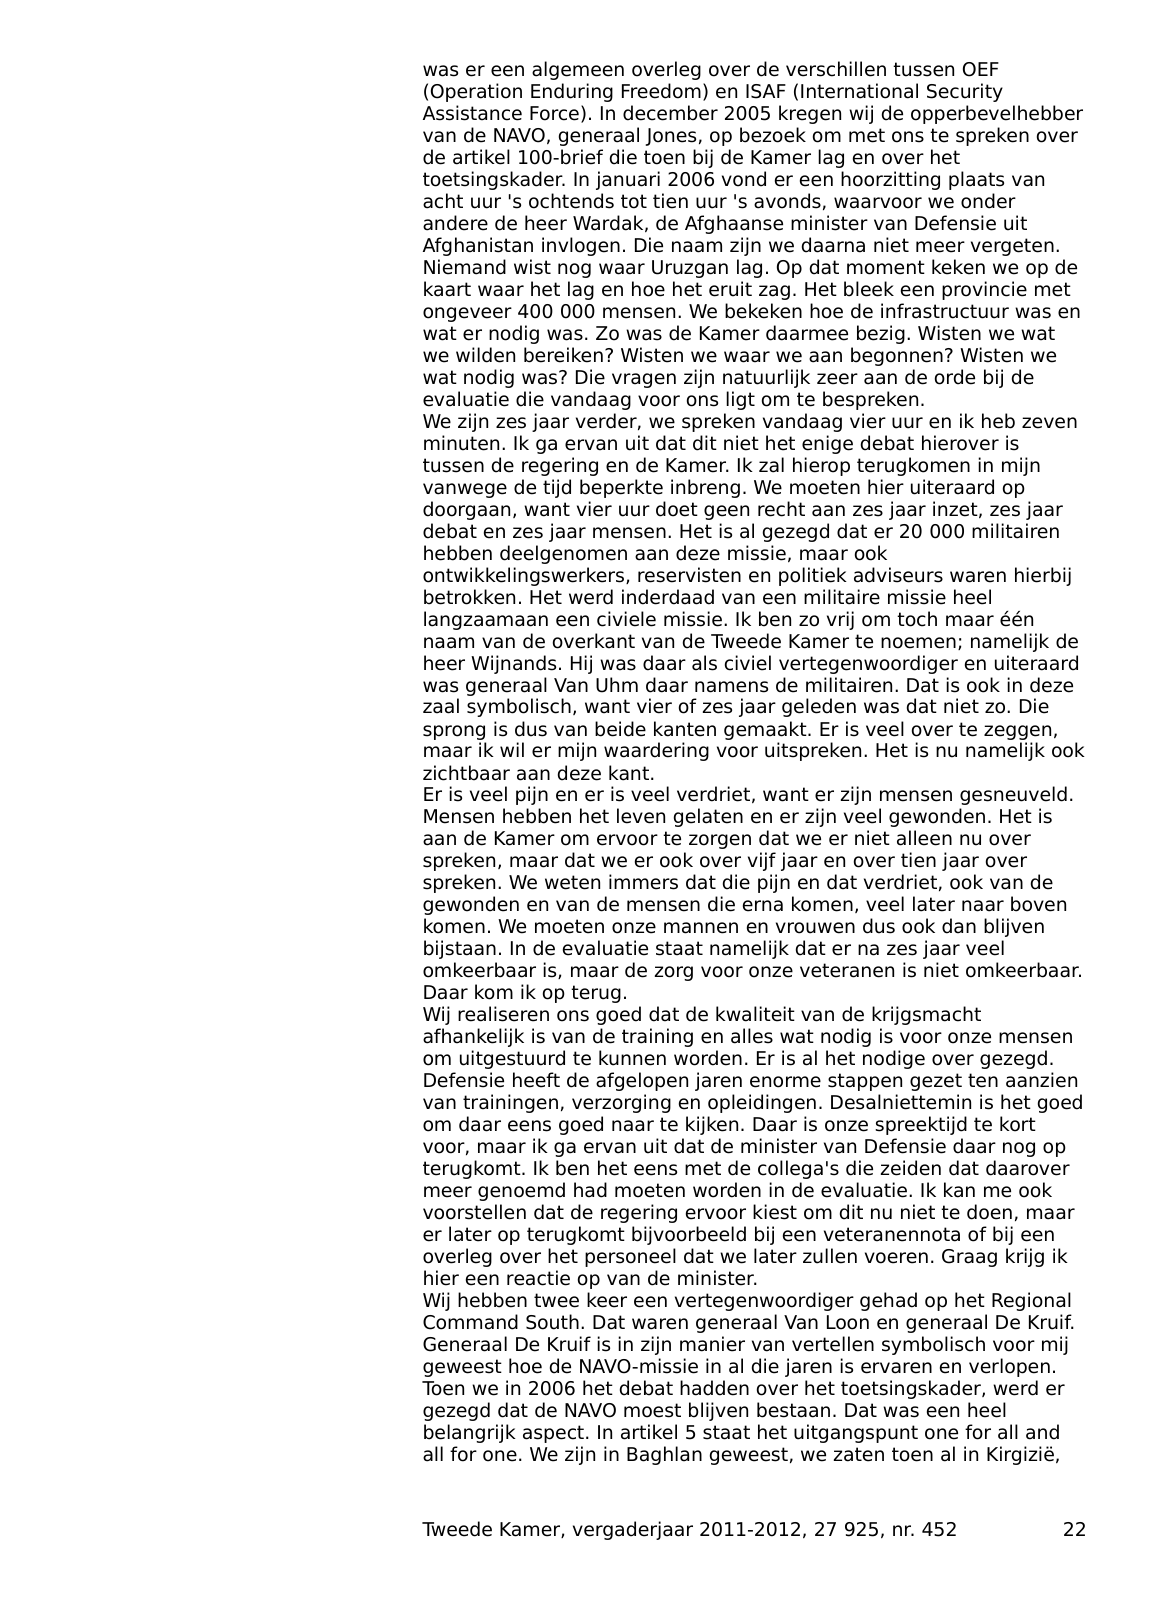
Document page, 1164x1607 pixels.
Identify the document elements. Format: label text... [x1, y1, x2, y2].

text Toen we in 2006 het debat hadden over het toetsingskader, werd er gezegd dat de NAVO moest blijven bestaan. Dat was een heel belangrijk aspect. In artikel 5 staat het uitgangspunt one for all and all for one. We zijn in Baghlan geweest, we zaten toen al in Kirgizië, [422, 1378, 1087, 1466]
text was er een algemeen overleg over de verschillen tussen OEF (Operation Enduring Freedom) en ISAF (International Security Assistance Force). In december 2005 kregen wij de opperbevelhebber van de NAVO, generaal Jones, op bezoek om met ons te spreken over de artikel 100-brief die toen bij de Kamer lag en over het toetsingskader. In januari 2006 vond er een hoorzitting plaats van acht uur 's ochtends tot tien uur 's avonds, waarvoor we onder andere de heer Wardak, de Afghaanse minister van Defensie uit Afghanistan invlogen. Die naam zijn we daarna niet meer vergeten. Niemand wist nog waar Uruzgan lag. Op dat moment keken we op de kaart waar het lag en hoe het eruit zag. Het bleek een provincie met ongeveer 400 000 mensen. We bekeken hoe de infrastructuur was en wat er nodig was. Zo was de Kamer daarmee bezig. Wisten we wat we wilden bereiken? Wisten we waar we aan begonnen? Wisten we wat nodig was? Die vragen zijn natuurlijk zeer aan de orde bij de evaluatie die vandaag voor ons ligt om te bespreken. [422, 59, 1087, 411]
text Wij hebben twee keer een vertegenwoordiger gehad op het Regional Command South. Dat waren generaal Van Loon en generaal De Kruif. Generaal De Kruif is in zijn manier van vertellen symbolisch voor mij geweest hoe de NAVO-missie in al die jaren is ervaren en verlopen. [422, 1290, 1087, 1378]
text We zijn zes jaar verder, we spreken vandaag vier uur en ik heb zeven minuten. Ik ga ervan uit dat dit niet het enige debat hierover is tussen de regering en de Kamer. Ik zal hierop terugkomen in mijn vanwege de tijd beperkte inbreng. We moeten hier uiteraard op doorgaan, want vier uur doet geen recht aan zes jaar inzet, zes jaar debat en zes jaar mensen. Het is al gezegd dat er 20 000 militairen hebben deelgenomen aan deze missie, maar ook ontwikkelingswerkers, reservisten en politiek adviseurs waren hierbij betrokken. Het werd inderdaad van een militaire missie heel langzaamaan een civiele missie. Ik ben zo vrij om toch maar één naam van de overkant van de Tweede Kamer te noemen; namelijk de heer Wijnands. Hij was daar als civiel vertegenwoordiger en uiteraard was generaal Van Uhm daar namens de militairen. Dat is ook in deze zaal symbolisch, want vier of zes jaar geleden was dat niet zo. Die sprong is dus van beide kanten gemaakt. Er is veel over te zeggen, maar ik wil er mijn waardering voor uitspreken. Het is nu namelijk ook zichtbaar aan deze kant. [422, 411, 1087, 784]
text Er is veel pijn en er is veel verdriet, want er zijn mensen gesneuveld. Mensen hebben het leven gelaten en er zijn veel gewonden. Het is aan de Kamer om ervoor te zorgen dat we er niet alleen nu over spreken, maar dat we er ook over vijf jaar en over tien jaar over spreken. We weten immers dat die pijn en dat verdriet, ook van de gewonden en van de mensen die erna komen, veel later naar boven komen. We moeten onze mannen en vrouwen dus ook dan blijven bijstaan. In de evaluatie staat namelijk dat er na zes jaar veel omkeerbaar is, maar de zorg voor onze veteranen is niet omkeerbaar. Daar kom ik op terug. [422, 784, 1087, 1004]
text Wij realiseren ons goed dat de kwaliteit van de krijgsmacht afhankelijk is van de training en alles wat nodig is voor onze mensen om uitgestuurd te kunnen worden. Er is al het nodige over gezegd. Defensie heeft de afgelopen jaren enorme stappen gezet ten aanzien van trainingen, verzorging en opleidingen. Desalniettemin is het goed om daar eens goed naar te kijken. Daar is onze spreektijd te kort voor, maar ik ga ervan uit dat de minister van Defensie daar nog op terugkomt. Ik ben het eens met de collega's die zeiden dat daarover meer genoemd had moeten worden in de evaluatie. Ik kan me ook voorstellen dat de regering ervoor kiest om dit nu niet te doen, maar er later op terugkomt bijvoorbeeld bij een veteranennota of bij een overleg over het personeel dat we later zullen voeren. Graag krijg ik hier een reactie op van de minister. [422, 1004, 1087, 1290]
